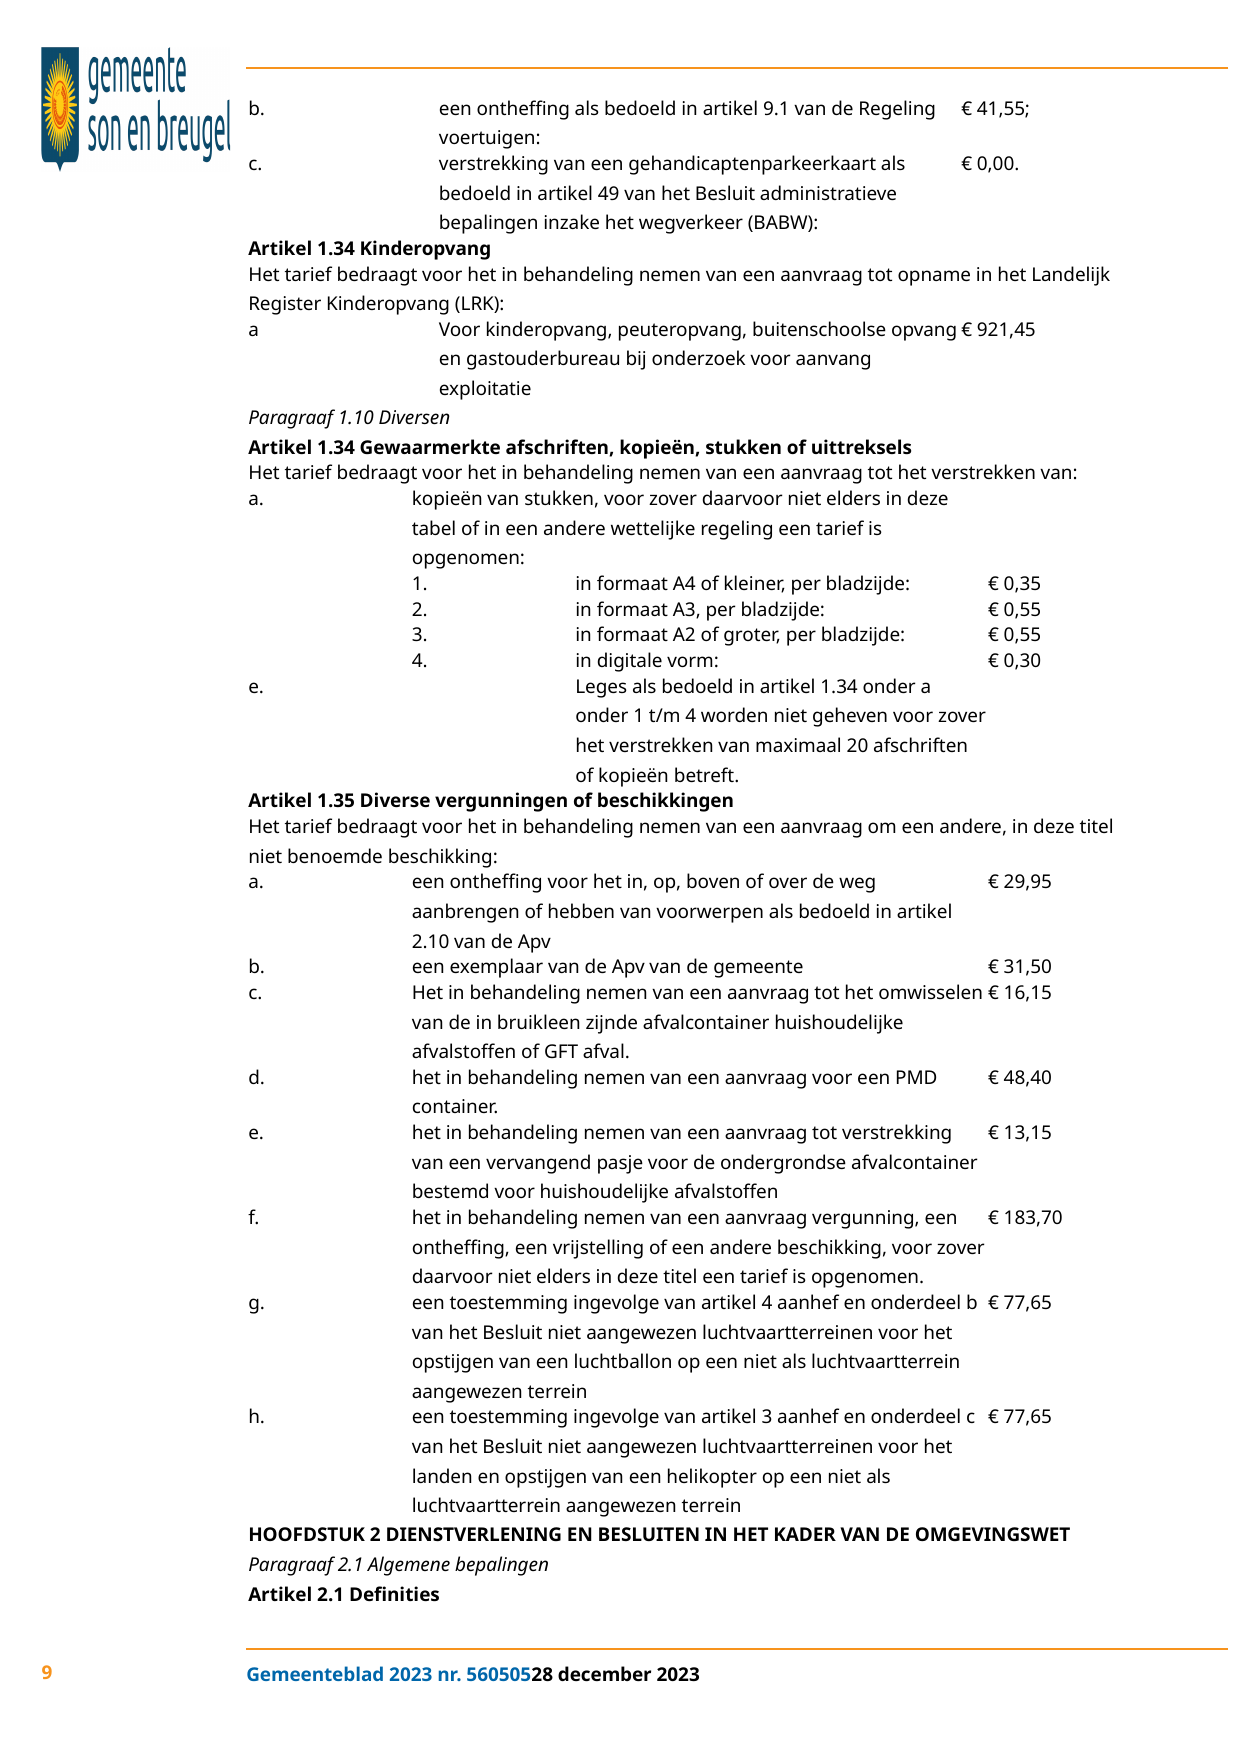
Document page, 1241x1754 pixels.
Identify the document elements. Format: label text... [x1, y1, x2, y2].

table_cell [248, 622, 412, 647]
table_cell in formaat A3, per bladzijde: [575, 596, 988, 622]
table_cell a. [248, 869, 412, 953]
table_cell 3. [412, 622, 575, 647]
table_cell het in behandeling nemen van een aanvraag voor een PMD container. [412, 1064, 988, 1119]
table_cell € 41,55; [961, 95, 1152, 150]
table_cell het in behandeling nemen van een aanvraag vergunning, een ontheffing, een vrijstelling of een andere beschikking, voor zover daarvoor niet elders in deze titel een tarief is opgenomen. [412, 1204, 988, 1289]
table_cell [988, 673, 1152, 788]
table_cell c. [248, 150, 439, 235]
table_cell € 48,40 [988, 1064, 1152, 1119]
table_cell € 0,55 [988, 596, 1152, 622]
table_cell 2. [412, 596, 575, 622]
table_cell [248, 648, 412, 673]
table_cell [412, 673, 575, 788]
table_cell € 77,65 [988, 1404, 1152, 1518]
table_cell een exemplaar van de Apv van de gemeente [412, 954, 988, 979]
table_cell € 921,45 [961, 316, 1152, 401]
table_cell b. [248, 95, 439, 150]
table_cell [248, 596, 412, 622]
table_cell € 13,15 [988, 1120, 1152, 1204]
table_cell in formaat A4 of kleiner, per bladzijde: [575, 570, 988, 596]
table_cell Het tarief bedraagt voor het in behandeling nemen van een aanvraag om een andere, in deze titel niet benoemde beschikking: [248, 813, 1152, 869]
table_cell Artikel 1.34 Kinderopvang [248, 235, 1152, 261]
table_cell in formaat A2 of groter, per bladzijde: [575, 622, 988, 647]
table_cell [248, 570, 412, 596]
table_cell € 0,00. [961, 150, 1152, 235]
table_header Artikel 2.1 Definities [248, 1581, 1152, 1606]
table_cell g. [248, 1289, 412, 1404]
table_cell € 31,50 [988, 954, 1152, 979]
table_cell f. [248, 1204, 412, 1289]
table_cell c. [248, 979, 412, 1064]
table_cell € 0,35 [988, 570, 1152, 596]
table_cell Het tarief bedraagt voor het in behandeling nemen van een aanvraag tot opname in het Landelijk Register Kinderopvang (LRK): [248, 261, 1152, 316]
table_cell 4. [412, 648, 575, 673]
table_cell a. [248, 485, 412, 570]
table_cell in digitale vorm: [575, 648, 988, 673]
table_cell € 0,55 [988, 622, 1152, 647]
table_cell € 183,70 [988, 1204, 1152, 1289]
table_cell [988, 485, 1152, 570]
table_cell een ontheffing voor het in, op, boven of over de weg aanbrengen of hebben van voorwerpen als bedoeld in artikel 2.10 van de Apv [412, 869, 988, 953]
table_cell een toestemming ingevolge van artikel 3 aanhef en onderdeel c van het Besluit niet aangewezen luchtvaartterreinen voor het landen en opstijgen van een helikopter op een niet als luchtvaartterrein aangewezen terrein [412, 1404, 988, 1518]
table_cell Leges als bedoeld in artikel 1.34 onder a onder 1 t/m 4 worden niet geheven voor zover het verstrekken van maximaal 20 afschriften of kopieën betreft. [575, 673, 988, 788]
text Paragraaf 1.10 Diversen [248, 404, 1152, 430]
table_cell verstrekking van een gehandicaptenparkeerkaart als bedoeld in artikel 49 van het Besluit administratieve bepalingen inzake het wegverkeer (BABW): [439, 150, 961, 235]
table_cell kopieën van stukken, voor zover daarvoor niet elders in deze tabel of in een andere wettelijke regeling een tarief is opgenomen: [412, 485, 988, 570]
table_header Artikel 1.34 Gewaarmerkte afschriften, kopieën, stukken of uittreksels [248, 434, 1152, 459]
table_cell het in behandeling nemen van een aanvraag tot verstrekking van een vervangend pasje voor de ondergrondse afvalcontainer bestemd voor huishoudelijke afvalstoffen [412, 1120, 988, 1204]
table_cell € 29,95 [988, 869, 1152, 953]
table_cell Het tarief bedraagt voor het in behandeling nemen van een aanvraag tot het verstrekken van: [248, 460, 1152, 485]
table_cell a [248, 316, 439, 401]
text Paragraaf 2.1 Algemene bepalingen [248, 1551, 1152, 1577]
table_cell 1. [412, 570, 575, 596]
table_cell € 0,30 [988, 648, 1152, 673]
text HOOFDSTUK 2 DIENSTVERLENING EN BESLUITEN IN HET KADER VAN DE OMGEVINGSWET [248, 1521, 1152, 1547]
table_cell € 16,15 [988, 979, 1152, 1064]
table_cell e. [248, 673, 412, 788]
table_cell een toestemming ingevolge van artikel 4 aanhef en onderdeel b van het Besluit niet aangewezen luchtvaartterreinen voor het opstijgen van een luchtballon op een niet als luchtvaartterrein aangewezen terrein [412, 1289, 988, 1404]
table_cell b. [248, 954, 412, 979]
picture [41, 47, 231, 172]
table_cell h. [248, 1404, 412, 1518]
table_cell Het in behandeling nemen van een aanvraag tot het omwisselen van de in bruikleen zijnde afvalcontainer huishoudelijke afvalstoffen of GFT afval. [412, 979, 988, 1064]
table_cell Voor kinderopvang, peuteropvang, buitenschoolse opvang en gastouderbureau bij onderzoek voor aanvang exploitatie [439, 316, 961, 401]
table_cell Artikel 1.35 Diverse vergunningen of beschikkingen [248, 788, 1152, 813]
table_cell een ontheffing als bedoeld in artikel 9.1 van de Regeling voertuigen: [439, 95, 961, 150]
table_cell € 77,65 [988, 1289, 1152, 1404]
table_cell d. [248, 1064, 412, 1119]
table_cell e. [248, 1120, 412, 1204]
